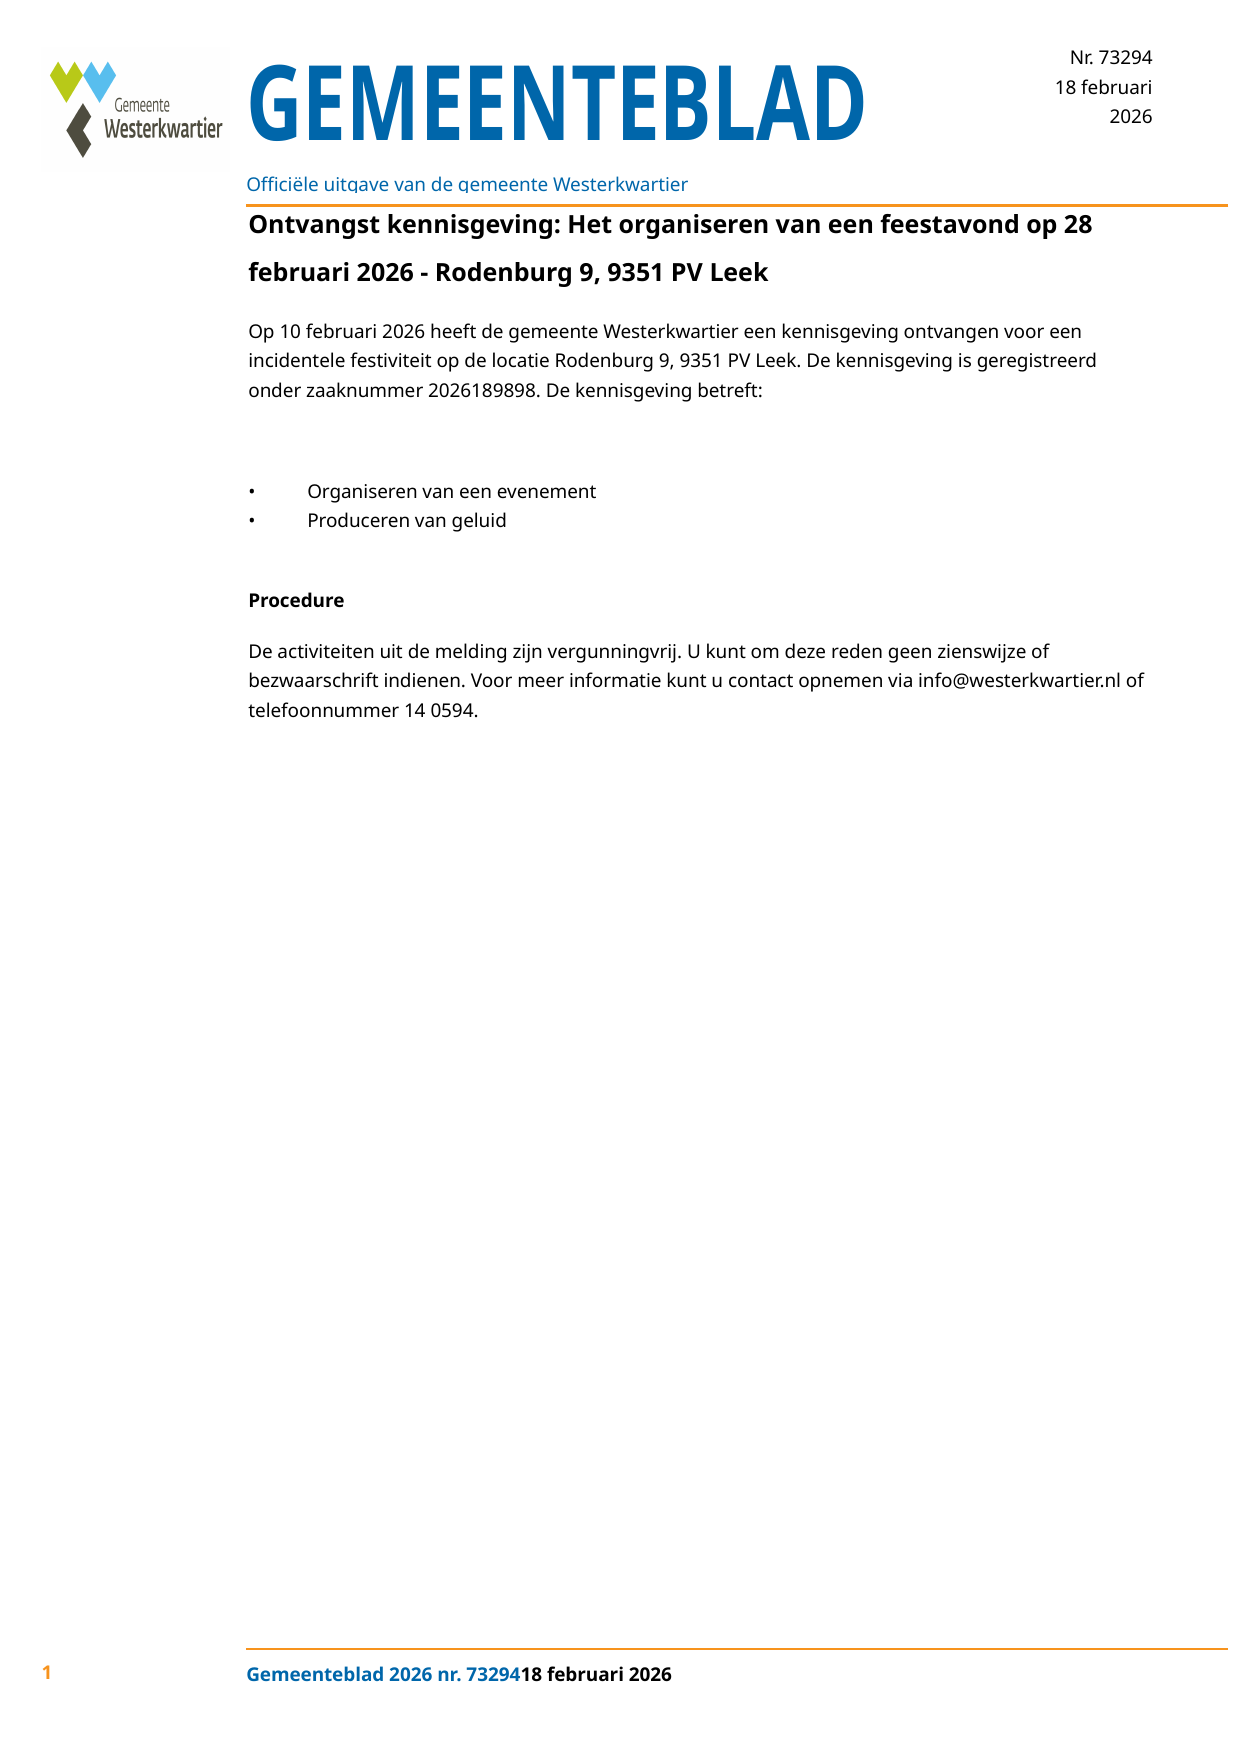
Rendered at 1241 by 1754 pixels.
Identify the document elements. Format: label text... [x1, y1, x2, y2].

text Ontvangst kennisgeving: Het organiseren van een feestavond op 28 februari 2026 - Rodenburg 9, 9351 PV Leek [248, 207, 1152, 288]
text Procedure [248, 587, 1152, 613]
text Op 10 februari 2026 heeft de gemeente Westerkwartier een kennisgeving ontvangen voor een incidentele festiviteit op de locatie Rodenburg 9, 9351 PV Leek. De kennisgeving is geregistreerd onder zaaknummer 2026189898. De kennisgeving betreft: [248, 318, 1152, 403]
list Produceren van geluid [248, 507, 1152, 533]
list Organiseren van een evenement [248, 478, 1152, 504]
picture [41, 47, 231, 172]
text De activiteiten uit de melding zijn vergunningvrij. U kunt om deze reden geen zienswijze of bezwaarschrift indienen. Voor meer informatie kunt u contact opnemen via info@westerkwartier.nl of telefoonnummer 14 0594. [248, 638, 1152, 723]
